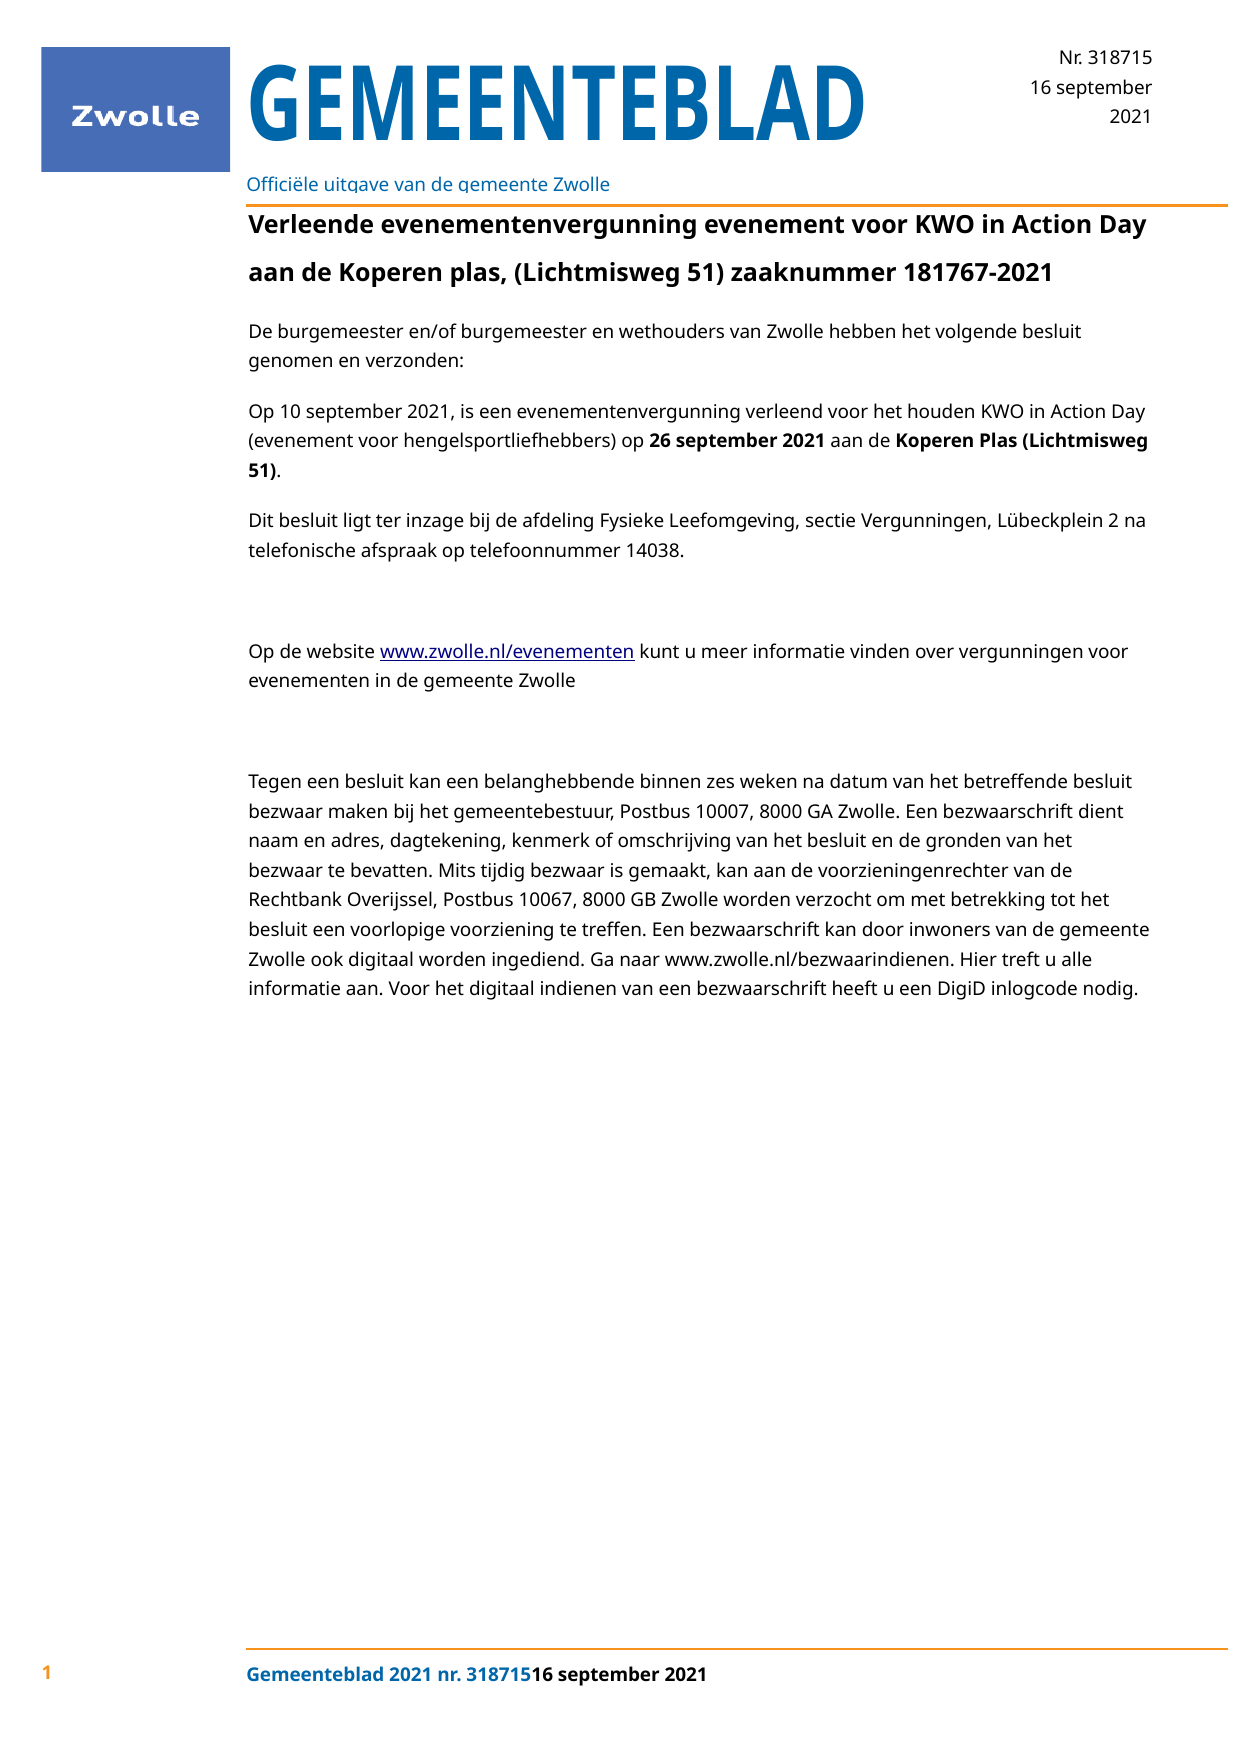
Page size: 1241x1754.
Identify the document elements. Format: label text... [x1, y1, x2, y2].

text Verleende evenementenvergunning evenement voor KWO in Action Day aan de Koperen plas, (Lichtmisweg 51) zaaknummer 181767-2021 [248, 207, 1152, 288]
text Dit besluit ligt ter inzage bij de afdeling Fysieke Leefomgeving, sectie Vergunningen, Lübeckplein 2 na telefonische afspraak op telefoonnummer 14038. [248, 507, 1152, 563]
text Op de website www.zwolle.nl/evenementen kunt u meer informatie vinden over vergunningen voor evenementen in de gemeente Zwolle [248, 638, 1152, 693]
text De burgemeester en/of burgemeester en wethouders van Zwolle hebben het volgende besluit genomen en verzonden: [248, 318, 1152, 373]
text Tegen een besluit kan een belanghebbende binnen zes weken na datum van het betreffende besluit bezwaar maken bij het gemeentebestuur, Postbus 10007, 8000 GA Zwolle. Een bezwaarschrift dient naam en adres, dagtekening, kenmerk of omschrijving van het besluit en de gronden van het bezwaar te bevatten. Mits tijdig bezwaar is gemaakt, kan aan de voorzieningenrechter van de Rechtbank Overijssel, Postbus 10067, 8000 GB Zwolle worden verzocht om met betrekking tot het besluit een voorlopige voorziening te treffen. Een bezwaarschrift kan door inwoners van de gemeente Zwolle ook digitaal worden ingediend. Ga naar www.zwolle.nl/bezwaarindienen. Hier treft u alle informatie aan. Voor het digitaal indienen van een bezwaarschrift heeft u een DigiD inlogcode nodig. [248, 768, 1152, 1001]
picture [41, 47, 231, 172]
text Op 10 september 2021, is een evenementenvergunning verleend voor het houden KWO in Action Day (evenement voor hengelsportliefhebbers) op 26 september 2021 aan de Koperen Plas (Lichtmisweg 51). [248, 398, 1152, 483]
